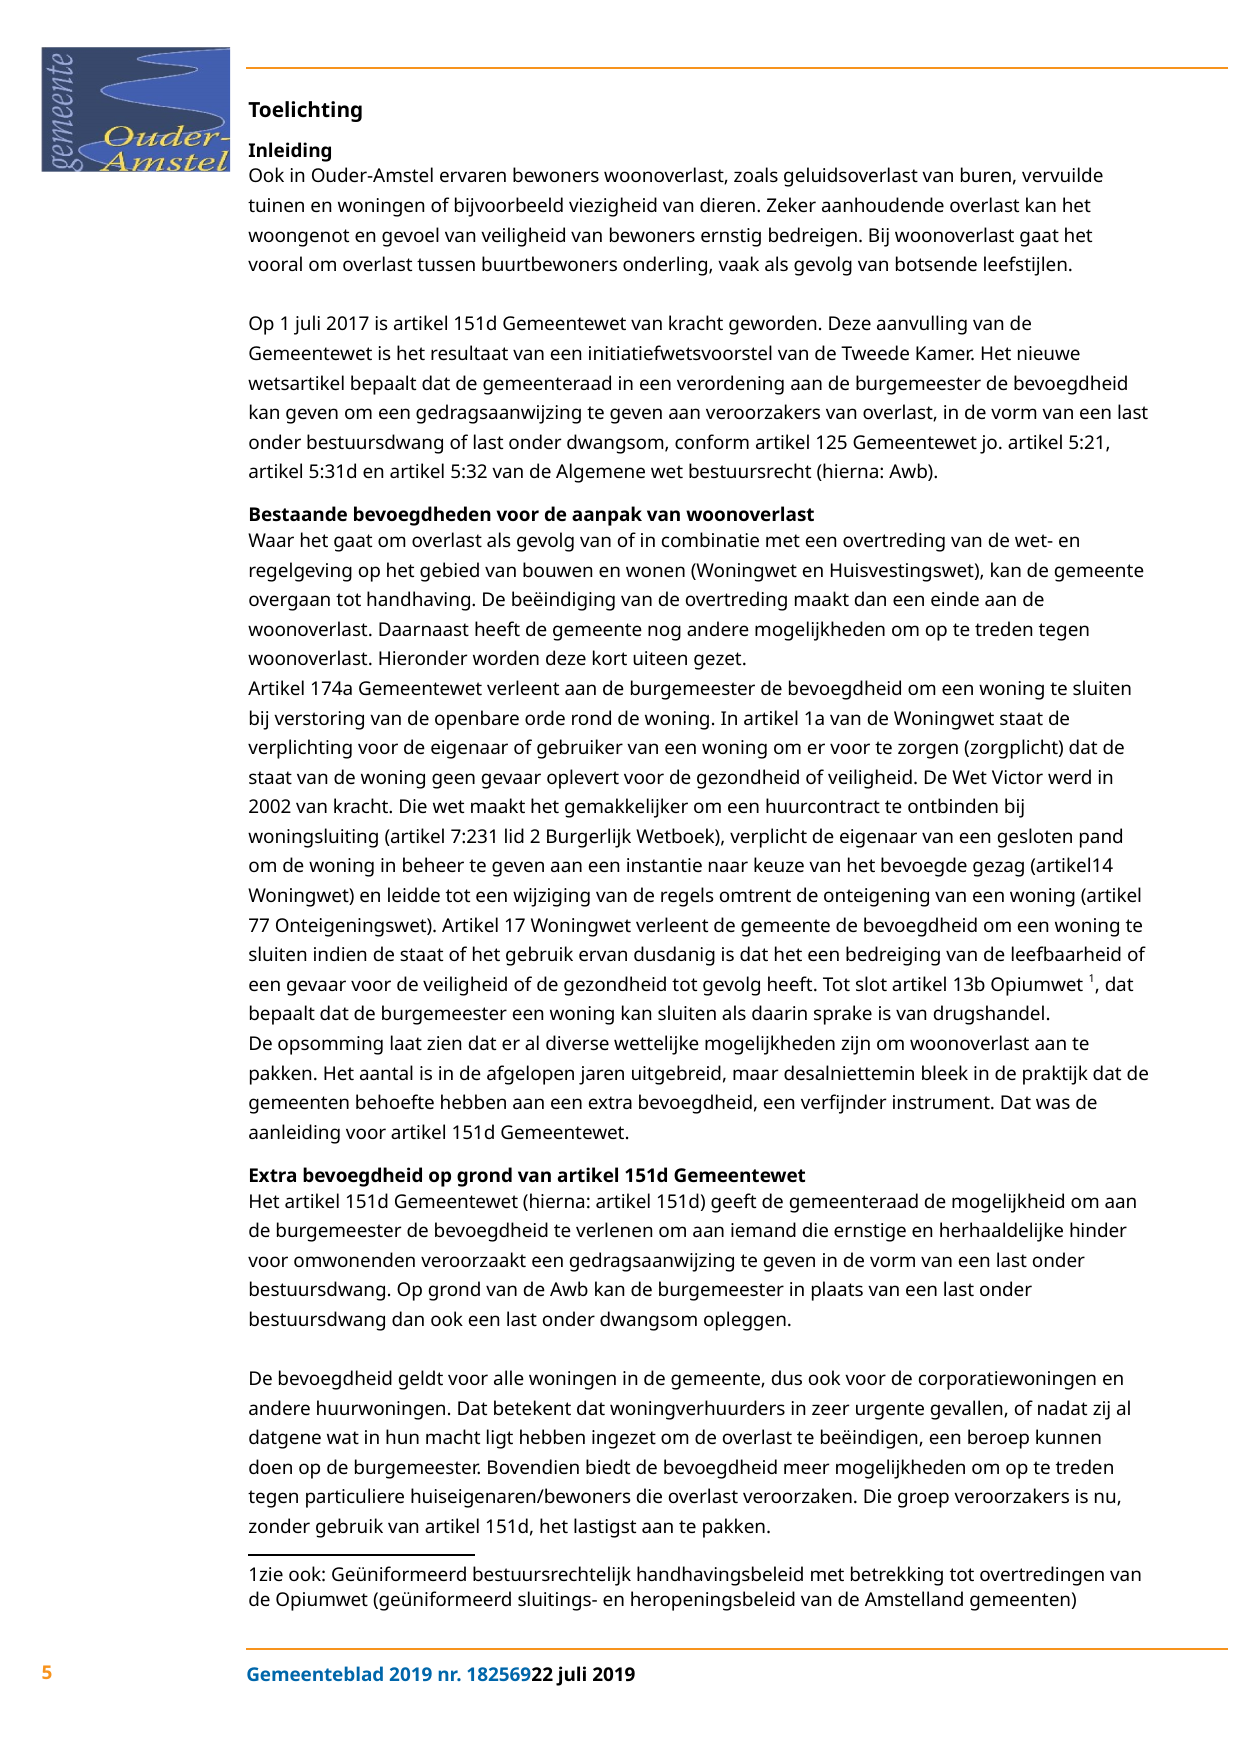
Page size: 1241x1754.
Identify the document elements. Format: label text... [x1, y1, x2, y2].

text De opsomming laat zien dat er al diverse wettelijke mogelijkheden zijn om woonoverlast aan te pakken. Het aantal is in de afgelopen jaren uitgebreid, maar desalniettemin bleek in de praktijk dat de gemeenten behoefte hebben aan een extra bevoegdheid, een verfijnder instrument. Dat was de aanleiding voor artikel 151d Gemeentewet. [248, 1030, 1152, 1145]
text Waar het gaat om overlast als gevolg van of in combinatie met een overtreding van de wet- en regelgeving op het gebied van bouwen en wonen (Woningwet en Huisvestingswet), kan de gemeente overgaan tot handhaving. De beëindiging van de overtreding maakt dan een einde aan de woonoverlast. Daarnaast heeft de gemeente nog andere mogelijkheden om op te treden tegen woonoverlast. Hieronder worden deze kort uiteen gezet. [248, 527, 1152, 671]
text Toelichting [248, 95, 1152, 123]
text Op 1 juli 2017 is artikel 151d Gemeentewet van kracht geworden. Deze aanvulling van de Gemeentewet is het resultaat van een initiatiefwetsvoorstel van de Tweede Kamer. Het nieuwe wetsartikel bepaalt dat de gemeenteraad in een verordening aan de burgemeester de bevoegdheid kan geven om een gedragsaanwijzing te geven aan veroorzakers van overlast, in de vorm van een last onder bestuursdwang of last onder dwangsom, conform artikel 125 Gemeentewet jo. artikel 5:21, artikel 5:31d en artikel 5:32 van de Algemene wet bestuursrecht (hierna: Awb). [248, 311, 1152, 484]
text Het artikel 151d Gemeentewet (hierna: artikel 151d) geeft de gemeenteraad de mogelijkheid om aan de burgemeester de bevoegdheid te verlenen om aan iemand die ernstige en herhaaldelijke hinder voor omwonenden veroorzaakt een gedragsaanwijzing te geven in de vorm van een last onder bestuursdwang. Op grond van de Awb kan de burgemeester in plaats van een last onder bestuursdwang dan ook een last onder dwangsom opleggen. [248, 1188, 1152, 1332]
text Ook in Ouder-Amstel ervaren bewoners woonoverlast, zoals geluidsoverlast van buren, vervuilde tuinen en woningen of bijvoorbeeld viezigheid van dieren. Zeker aanhoudende overlast kan het woongenot en gevoel van veiligheid van bewoners ernstig bedreigen. Bij woonoverlast gaat het vooral om overlast tussen buurtbewoners onderling, vaak als gevolg van botsende leefstijlen. [248, 163, 1152, 277]
text De bevoegdheid geldt voor alle woningen in de gemeente, dus ook voor de corporatiewoningen en andere huurwoningen. Dat betekent dat woningverhuurders in zeer urgente gevallen, of nadat zij al datgene wat in hun macht ligt hebben ingezet om de overlast te beëindigen, een beroep kunnen doen op de burgemeester. Bovendien biedt de bevoegdheid meer mogelijkheden om op te treden tegen particuliere huiseigenaren/bewoners die overlast veroorzaken. Die groep veroorzakers is nu, zonder gebruik van artikel 151d, het lastigst aan te pakken. [248, 1365, 1152, 1539]
picture [41, 47, 231, 172]
text Artikel 174a Gemeentewet verleent aan de burgemeester de bevoegdheid om een woning te sluiten bij verstoring van de openbare orde rond de woning. In artikel 1a van de Woningwet staat de verplichting voor de eigenaar of gebruiker van een woning om er voor te zorgen (zorgplicht) dat de staat van de woning geen gevaar oplevert voor de gezondheid of veiligheid. De Wet Victor werd in 2002 van kracht. Die wet maakt het gemakkelijker om een huurcontract te ontbinden bij woningsluiting (artikel 7:231 lid 2 Burgerlijk Wetboek), verplicht de eigenaar van een gesloten pand om de woning in beheer te geven aan een instantie naar keuze van het bevoegde gezag (artikel14 Woningwet) en leidde tot een wijziging van de regels omtrent de onteigening van een woning (artikel 77 Onteigeningswet). Artikel 17 Woningwet verleent de gemeente de bevoegdheid om een woning te sluiten indien de staat of het gebruik ervan dusdanig is dat het een bedreiging van de leefbaarheid of een gevaar voor de veiligheid of de gezondheid tot gevolg heeft. Tot slot artikel 13b Opiumwet , dat bepaalt dat de burgemeester een woning kan sluiten als daarin sprake is van drugshandel. [248, 675, 1152, 1026]
text zie ook: Geüniformeerd bestuursrechtelijk handhavingsbeleid met betrekking tot overtredingen van de Opiumwet (geüniformeerd sluitings- en heropeningsbeleid van de Amstelland gemeenten) [248, 1561, 1152, 1612]
text Extra bevoegdheid op grond van artikel 151d Gemeentewet [248, 1162, 1152, 1188]
text Bestaande bevoegdheden voor de aanpak van woonoverlast [248, 502, 1152, 527]
text Inleiding [248, 137, 1152, 163]
